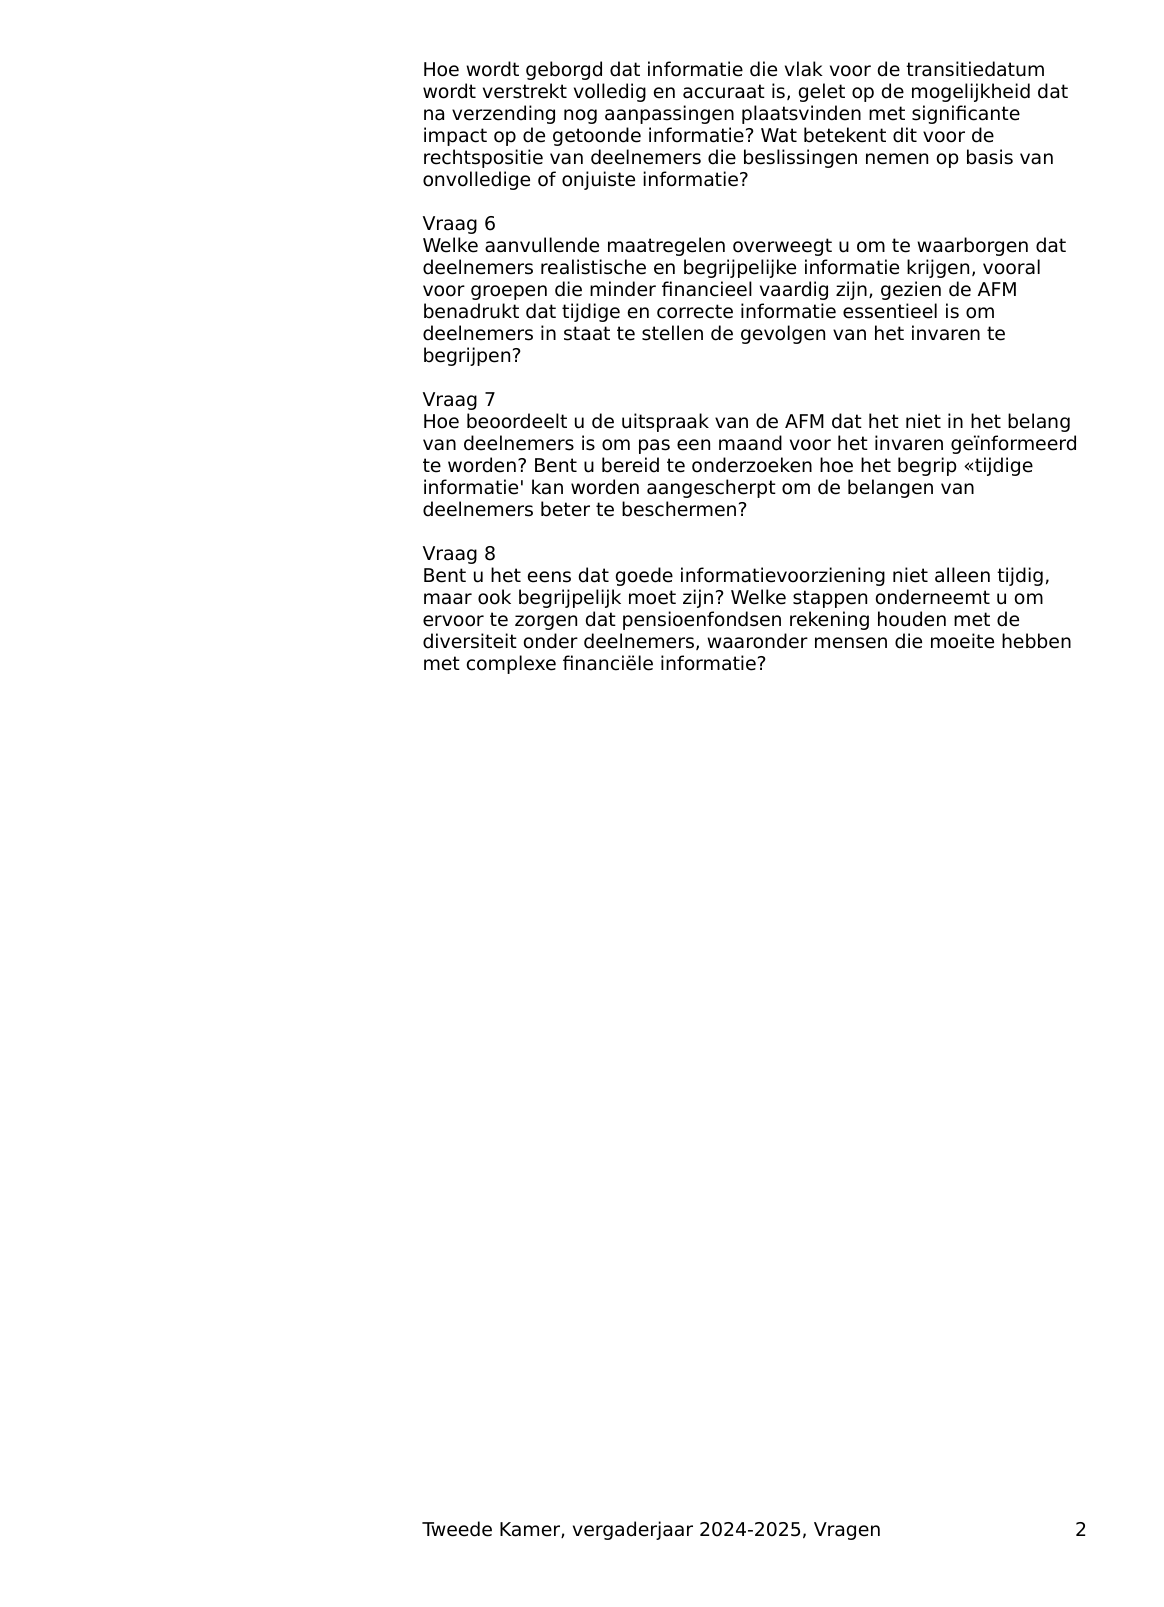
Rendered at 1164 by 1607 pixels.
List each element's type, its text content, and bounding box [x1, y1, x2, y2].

text Welke aanvullende maatregelen overweegt u om te waarborgen dat deelnemers realistische en begrijpelijke informatie krijgen, vooral voor groepen die minder financieel vaardig zijn, gezien de AFM benadrukt dat tijdige en correcte informatie essentieel is om deelnemers in staat te stellen de gevolgen van het invaren te begrijpen? [422, 235, 1087, 367]
text Vraag 8 [422, 543, 1087, 565]
text Hoe wordt geborgd dat informatie die vlak voor de transitiedatum wordt verstrekt volledig en accuraat is, gelet op de mogelijkheid dat na verzending nog aanpassingen plaatsvinden met significante impact op de getoonde informatie? Wat betekent dit voor de rechtspositie van deelnemers die beslissingen nemen op basis van onvolledige of onjuiste informatie? [422, 59, 1087, 191]
text Vraag 7 [422, 389, 1087, 411]
text Bent u het eens dat goede informatievoorziening niet alleen tijdig, maar ook begrijpelijk moet zijn? Welke stappen onderneemt u om ervoor te zorgen dat pensioenfondsen rekening houden met de diversiteit onder deelnemers, waaronder mensen die moeite hebben met complexe financiële informatie? [422, 565, 1087, 675]
text Hoe beoordeelt u de uitspraak van de AFM dat het niet in het belang van deelnemers is om pas een maand voor het invaren geïnformeerd te worden? Bent u bereid te onderzoeken hoe het begrip «tijdige informatie' kan worden aangescherpt om de belangen van deelnemers beter te beschermen? [422, 411, 1087, 521]
text Vraag 6 [422, 213, 1087, 235]
